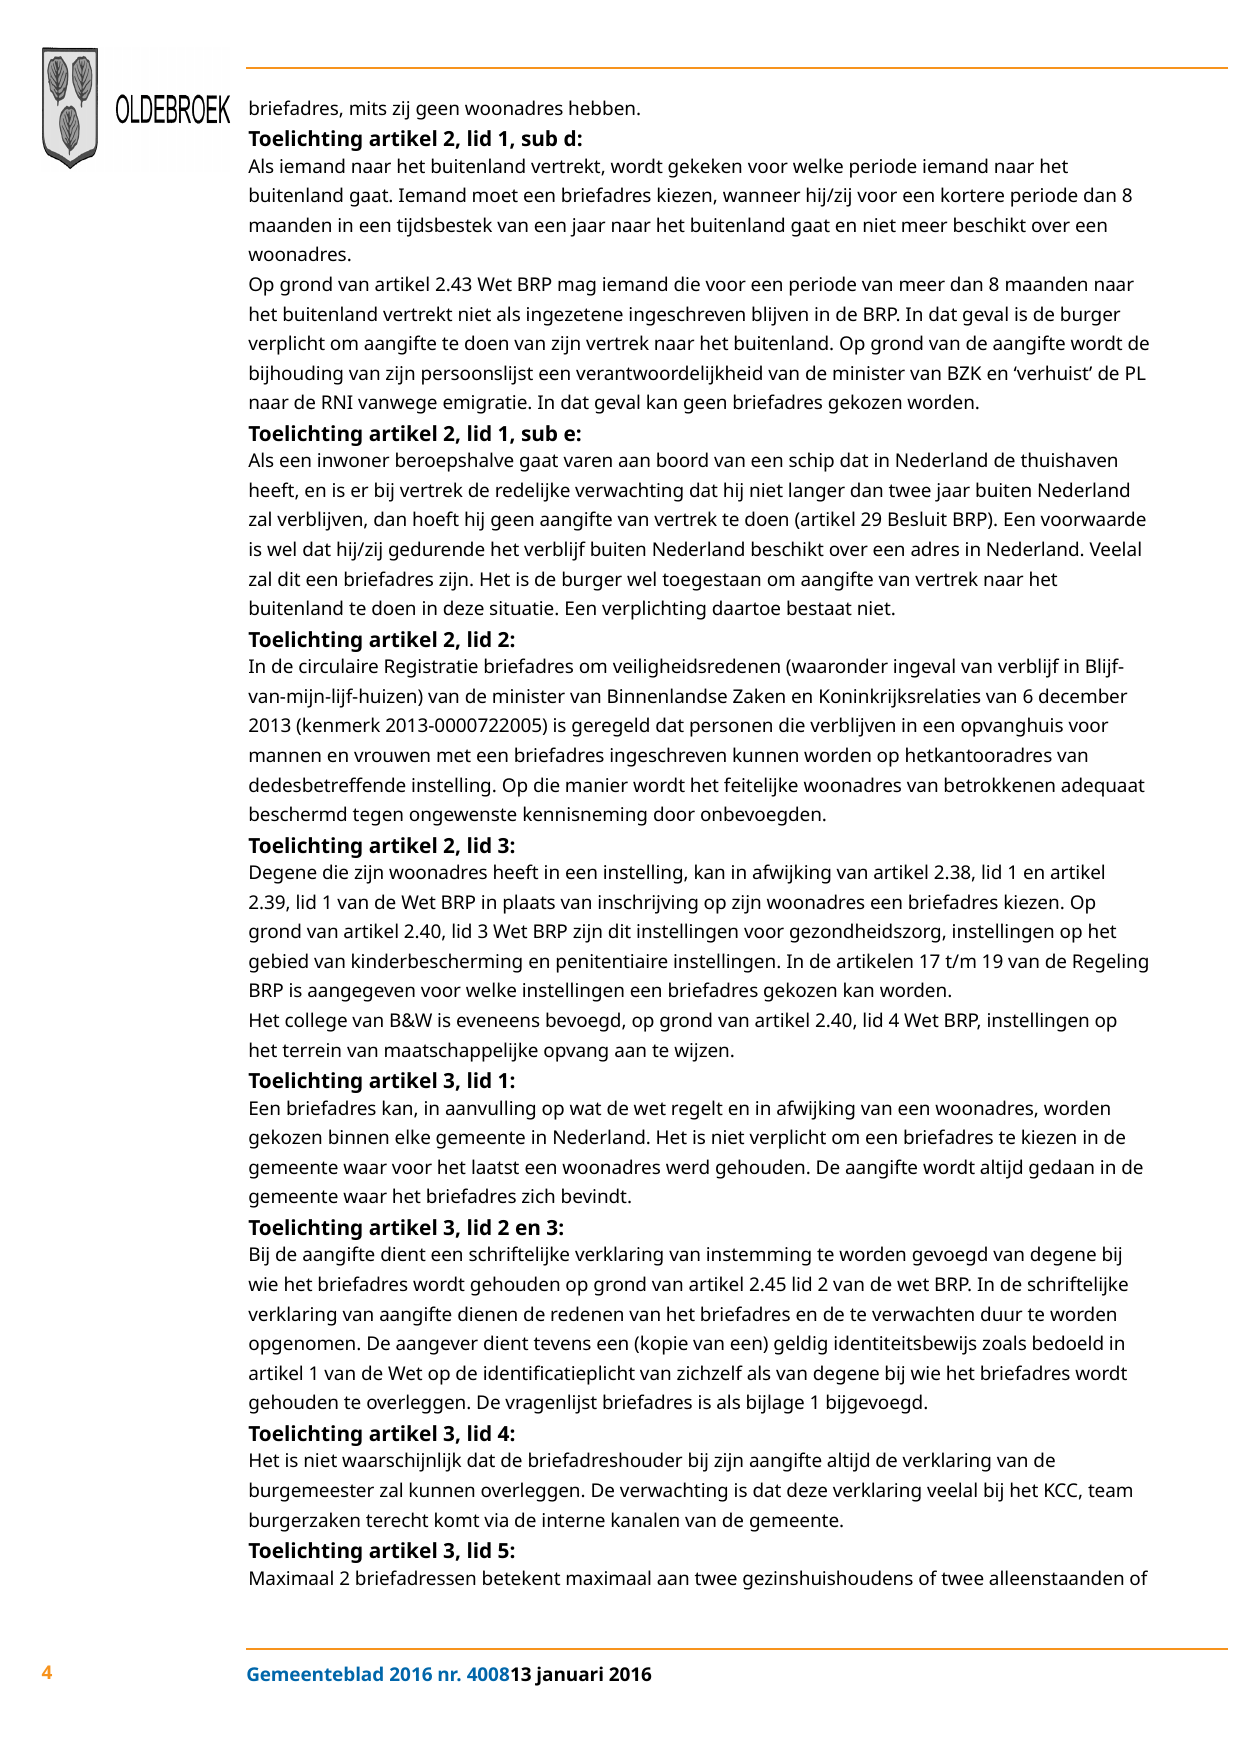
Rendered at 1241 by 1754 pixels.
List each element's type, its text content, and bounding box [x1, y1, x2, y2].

text Toelichting artikel 3, lid 5: [248, 1536, 1152, 1565]
text Op grond van artikel 2.43 Wet BRP mag iemand die voor een periode van meer dan 8 maanden naar het buitenland vertrekt niet als ingezetene ingeschreven blijven in de BRP. In dat geval is de burger verplicht om aangifte te doen van zijn vertrek naar het buitenland. Op grond van de aangifte wordt de bijhouding van zijn persoonslijst een verantwoordelijkheid van de minister van BZK en ‘verhuist’ de PL naar de RNI vanwege emigratie. In dat geval kan geen briefadres gekozen worden. [248, 271, 1152, 415]
text Maximaal 2 briefadressen betekent maximaal aan twee gezinshuishoudens of twee alleenstaanden of [248, 1565, 1152, 1591]
text Toelichting artikel 3, lid 2 en 3: [248, 1213, 1152, 1242]
text In de circulaire Registratie briefadres om veiligheidsredenen (waaronder ingeval van verblijf in Blijf-van-mijn-lijf-huizen) van de minister van Binnenlandse Zaken en Koninkrijksrelaties van 6 december 2013 (kenmerk 2013-0000722005) is geregeld dat personen die verblijven in een opvanghuis voor mannen en vrouwen met een briefadres ingeschreven kunnen worden op hetkantooradres van dedesbetreffende instelling. Op die manier wordt het feitelijke woonadres van betrokkenen adequaat beschermd tegen ongewenste kennisneming door onbevoegden. [248, 653, 1152, 827]
text briefadres, mits zij geen woonadres hebben. [248, 95, 1152, 121]
text Toelichting artikel 3, lid 4: [248, 1419, 1152, 1448]
text Het is niet waarschijnlijk dat de briefadreshouder bij zijn aangifte altijd de verklaring van de burgemeester zal kunnen overleggen. De verwachting is dat deze verklaring veelal bij het KCC, team burgerzaken terecht komt via de interne kanalen van de gemeente. [248, 1448, 1152, 1532]
text Toelichting artikel 2, lid 1, sub d: [248, 124, 1152, 153]
picture [41, 47, 231, 172]
text Toelichting artikel 3, lid 1: [248, 1066, 1152, 1095]
text Toelichting artikel 2, lid 3: [248, 831, 1152, 859]
text Als iemand naar het buitenland vertrekt, wordt gekeken voor welke periode iemand naar het buitenland gaat. Iemand moet een briefadres kiezen, wanneer hij/zij voor een kortere periode dan 8 maanden in een tijdsbestek van een jaar naar het buitenland gaat en niet meer beschikt over een woonadres. [248, 153, 1152, 267]
text Toelichting artikel 2, lid 1, sub e: [248, 419, 1152, 447]
text Bij de aangifte dient een schriftelijke verklaring van instemming te worden gevoegd van degene bij wie het briefadres wordt gehouden op grond van artikel 2.45 lid 2 van de wet BRP. In de schriftelijke verklaring van aangifte dienen de redenen van het briefadres en de te verwachten duur te worden opgenomen. De aangever dient tevens een (kopie van een) geldig identiteitsbewijs zoals bedoeld in artikel 1 van de Wet op de identificatieplicht van zichzelf als van degene bij wie het briefadres wordt gehouden te overleggen. De vragenlijst briefadres is als bijlage 1 bijgevoegd. [248, 1242, 1152, 1415]
text Toelichting artikel 2, lid 2: [248, 625, 1152, 653]
text Het college van B&W is eveneens bevoegd, op grond van artikel 2.40, lid 4 Wet BRP, instellingen op het terrein van maatschappelijke opvang aan te wijzen. [248, 1007, 1152, 1063]
text Als een inwoner beroepshalve gaat varen aan boord van een schip dat in Nederland de thuishaven heeft, en is er bij vertrek de redelijke verwachting dat hij niet langer dan twee jaar buiten Nederland zal verblijven, dan hoeft hij geen aangifte van vertrek te doen (artikel 29 Besluit BRP). Een voorwaarde is wel dat hij/zij gedurende het verblijf buiten Nederland beschikt over een adres in Nederland. Veelal zal dit een briefadres zijn. Het is de burger wel toegestaan om aangifte van vertrek naar het buitenland te doen in deze situatie. Een verplichting daartoe bestaat niet. [248, 447, 1152, 621]
text Een briefadres kan, in aanvulling op wat de wet regelt en in afwijking van een woonadres, worden gekozen binnen elke gemeente in Nederland. Het is niet verplicht om een briefadres te kiezen in de gemeente waar voor het laatst een woonadres werd gehouden. De aangifte wordt altijd gedaan in de gemeente waar het briefadres zich bevindt. [248, 1095, 1152, 1209]
text Degene die zijn woonadres heeft in een instelling, kan in afwijking van artikel 2.38, lid 1 en artikel 2.39, lid 1 van de Wet BRP in plaats van inschrijving op zijn woonadres een briefadres kiezen. Op grond van artikel 2.40, lid 3 Wet BRP zijn dit instellingen voor gezondheidszorg, instellingen op het gebied van kinderbescherming en penitentiaire instellingen. In de artikelen 17 t/m 19 van de Regeling BRP is aangegeven voor welke instellingen een briefadres gekozen kan worden. [248, 859, 1152, 1003]
